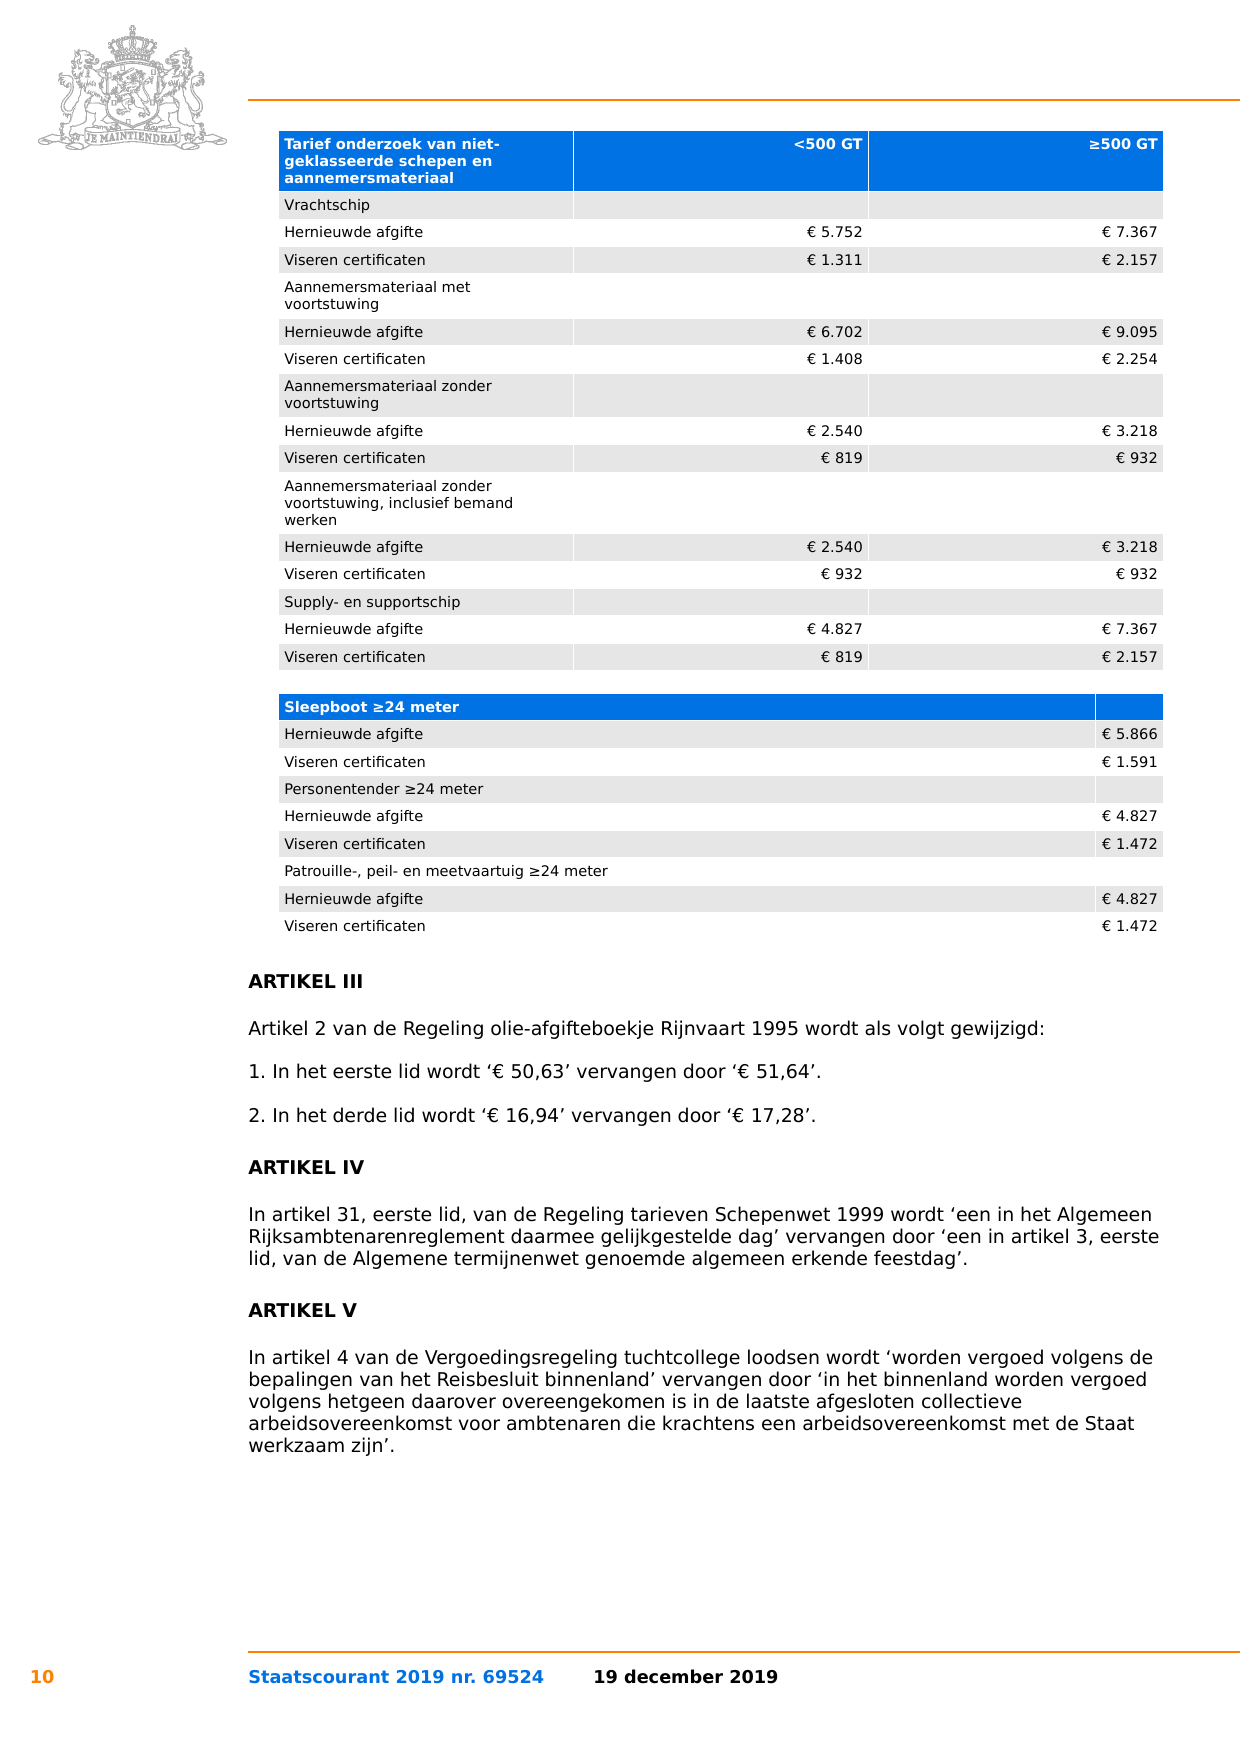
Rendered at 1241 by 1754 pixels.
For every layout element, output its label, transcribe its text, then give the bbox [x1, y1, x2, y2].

table_cell Hernieuwde afgifte [279, 319, 573, 345]
table_cell [574, 473, 868, 533]
table_cell € 2.540 [574, 534, 868, 561]
table_cell Aannemersmateriaal zonder voortstuwing [279, 374, 573, 417]
table_cell € 7.367 [869, 220, 1163, 246]
subtitle ARTIKEL V [248, 1300, 1163, 1322]
subtitle ARTIKEL IV [248, 1157, 1163, 1179]
table_cell € 3.218 [869, 534, 1163, 561]
table_cell € 819 [574, 445, 868, 472]
table_header [1096, 694, 1163, 720]
table_cell Hernieuwde afgifte [279, 418, 573, 444]
table_cell Viseren certificaten [279, 831, 1095, 857]
table_cell [574, 275, 868, 318]
table_cell € 1.472 [1096, 831, 1163, 857]
table_cell Viseren certificaten [279, 644, 573, 670]
table_cell [1096, 776, 1163, 803]
table_cell € 932 [574, 562, 868, 588]
table_cell € 3.218 [869, 418, 1163, 444]
picture [38, 25, 227, 150]
table_cell [869, 473, 1163, 533]
table_cell € 4.827 [1096, 886, 1163, 912]
table_cell Patrouille-, peil- en meetvaartuig ≥24 meter [279, 859, 1095, 885]
table_cell € 6.702 [574, 319, 868, 345]
table_cell € 2.157 [869, 644, 1163, 670]
table_cell Aannemersmateriaal met voortstuwing [279, 275, 573, 318]
table_cell [869, 374, 1163, 417]
subtitle ARTIKEL III [248, 971, 1163, 993]
table_cell Hernieuwde afgifte [279, 616, 573, 643]
table_cell € 9.095 [869, 319, 1163, 345]
table_cell € 932 [869, 562, 1163, 588]
table_cell € 2.540 [574, 418, 868, 444]
table_cell [574, 192, 868, 219]
table_cell € 819 [574, 644, 868, 670]
table_cell [574, 589, 868, 615]
text 1. In het eerste lid wordt ‘€ 50,63’ vervangen door ‘€ 51,64’. [248, 1061, 1163, 1083]
table_cell € 1.591 [1096, 749, 1163, 775]
table_cell Viseren certificaten [279, 346, 573, 373]
table_cell [1096, 859, 1163, 885]
table_cell [869, 275, 1163, 318]
text In artikel 4 van de Vergoedingsregeling tuchtcollege loodsen wordt ‘worden vergoed volgens de bepalingen van het Reisbesluit binnenland’ vervangen door ‘in het binnenland worden vergoed volgens hetgeen daarover overeengekomen is in de laatste afgesloten collectieve arbeidsovereenkomst voor ambtenaren die krachtens een arbeidsovereenkomst met de Staat werkzaam zijn’. [248, 1347, 1163, 1457]
table_cell Aannemersmateriaal zonder voortstuwing, inclusief bemand werken [279, 473, 573, 533]
table_header Tarief onderzoek van niet-geklasseerde schepen en aannemersmateriaal [279, 131, 573, 191]
table_cell Hernieuwde afgifte [279, 804, 1095, 830]
table_cell Viseren certificaten [279, 445, 573, 472]
table_header Sleepboot ≥24 meter [279, 694, 1095, 720]
table_cell € 932 [869, 445, 1163, 472]
table_header <500 GT [574, 131, 868, 191]
table_cell Hernieuwde afgifte [279, 721, 1095, 748]
table_cell € 2.254 [869, 346, 1163, 373]
table_cell Personentender ≥24 meter [279, 776, 1095, 803]
table_cell Viseren certificaten [279, 749, 1095, 775]
table_cell € 1.311 [574, 247, 868, 273]
table_header ≥500 GT [869, 131, 1163, 191]
table_cell Viseren certificaten [279, 913, 1095, 939]
table_cell Hernieuwde afgifte [279, 534, 573, 561]
table_cell € 4.827 [1096, 804, 1163, 830]
table_cell [869, 192, 1163, 219]
table_cell Viseren certificaten [279, 247, 573, 273]
table_cell € 7.367 [869, 616, 1163, 643]
table_cell [574, 374, 868, 417]
table_cell [869, 589, 1163, 615]
table_cell Viseren certificaten [279, 562, 573, 588]
table_cell Hernieuwde afgifte [279, 886, 1095, 912]
table_cell € 1.408 [574, 346, 868, 373]
table_cell Hernieuwde afgifte [279, 220, 573, 246]
text In artikel 31, eerste lid, van de Regeling tarieven Schepenwet 1999 wordt ‘een in het Algemeen Rijksambtenarenreglement daarmee gelijkgestelde dag’ vervangen door ‘een in artikel 3, eerste lid, van de Algemene termijnenwet genoemde algemeen erkende feestdag’. [248, 1204, 1163, 1270]
table_cell € 5.752 [574, 220, 868, 246]
text 2. In het derde lid wordt ‘€ 16,94’ vervangen door ‘€ 17,28’. [248, 1105, 1163, 1127]
table_cell € 5.866 [1096, 721, 1163, 748]
table_cell Vrachtschip [279, 192, 573, 219]
table_cell € 1.472 [1096, 913, 1163, 939]
table_cell € 2.157 [869, 247, 1163, 273]
table_cell Supply- en supportschip [279, 589, 573, 615]
table_cell € 4.827 [574, 616, 868, 643]
text Artikel 2 van de Regeling olie-afgifteboekje Rijnvaart 1995 wordt als volgt gewijzigd: [248, 1018, 1163, 1039]
